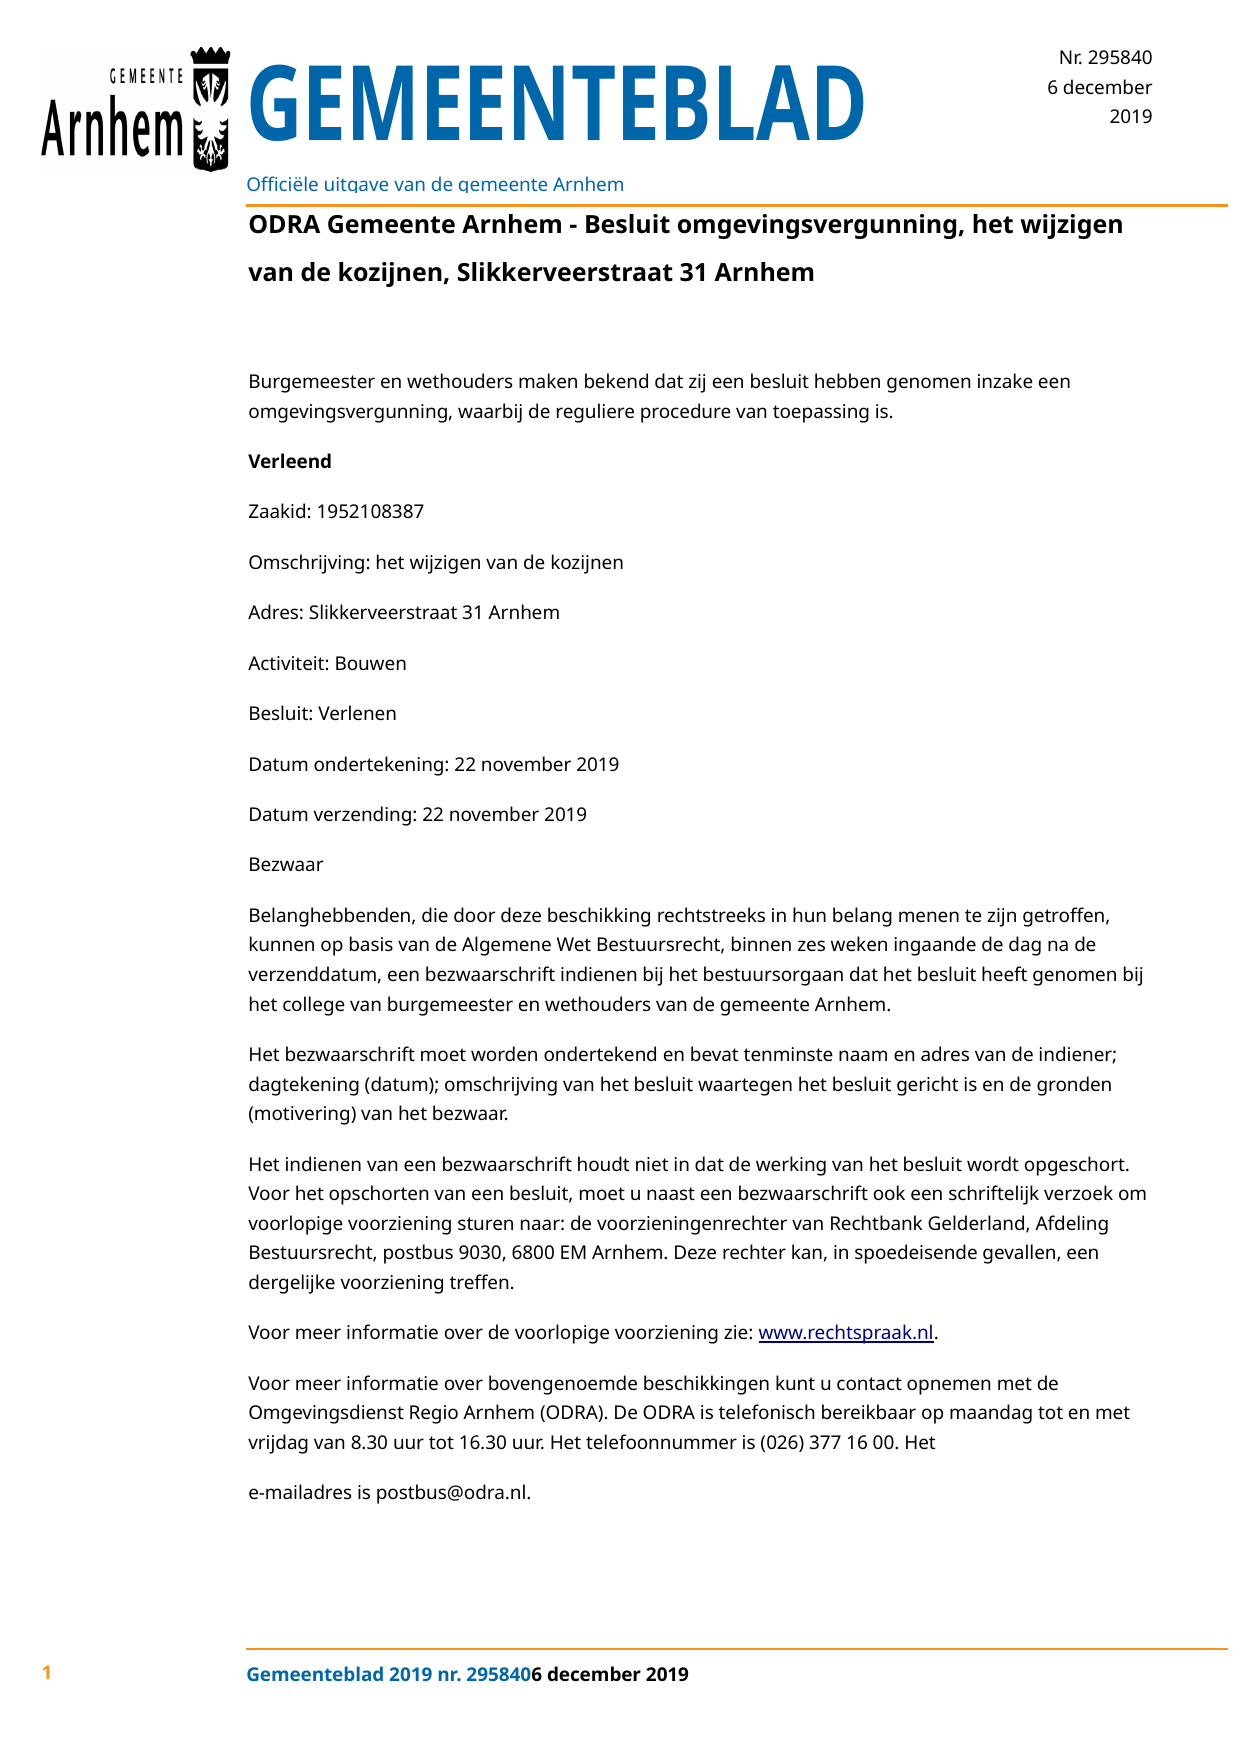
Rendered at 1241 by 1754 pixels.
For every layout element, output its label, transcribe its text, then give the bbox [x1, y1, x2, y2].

text Activiteit: Bouwen [248, 650, 1152, 676]
text Besluit: Verlenen [248, 700, 1152, 726]
text Belanghebbenden, die door deze beschikking rechtstreeks in hun belang menen te zijn getroffen, kunnen op basis van de Algemene Wet Bestuursrecht, binnen zes weken ingaande de dag na de verzenddatum, een bezwaarschrift indienen bij het bestuursorgaan dat het besluit heeft genomen bij het college van burgemeester en wethouders van de gemeente Arnhem. [248, 902, 1152, 1017]
text Het bezwaarschrift moet worden ondertekend en bevat tenminste naam en adres van de indiener; dagtekening (datum); omschrijving van het besluit waartegen het besluit gericht is en de gronden (motivering) van het bezwaar. [248, 1041, 1152, 1126]
text Burgemeester en wethouders maken bekend dat zij een besluit hebben genomen inzake een omgevingsvergunning, waarbij de reguliere procedure van toepassing is. [248, 368, 1152, 424]
text Bezwaar [248, 852, 1152, 877]
text e-mailadres is postbus@odra.nl. [248, 1479, 1152, 1505]
text Omschrijving: het wijzigen van de kozijnen [248, 549, 1152, 575]
text ODRA Gemeente Arnhem - Besluit omgevingsvergunning, het wijzigen van de kozijnen, Slikkerveerstraat 31 Arnhem [248, 207, 1152, 288]
text Verleend [248, 448, 1152, 474]
text Voor meer informatie over bovengenoemde beschikkingen kunt u contact opnemen met de Omgevingsdienst Regio Arnhem (ODRA). De ODRA is telefonisch bereikbaar op maandag tot en met vrijdag van 8.30 uur tot 16.30 uur. Het telefoonnummer is (026) 377 16 00. Het [248, 1370, 1152, 1455]
text Het indienen van een bezwaarschrift houdt niet in dat de werking van het besluit wordt opgeschort. Voor het opschorten van een besluit, moet u naast een bezwaarschrift ook een schriftelijk verzoek om voorlopige voorziening sturen naar: de voorzieningenrechter van Rechtbank Gelderland, Afdeling Bestuursrecht, postbus 9030, 6800 EM Arnhem. Deze rechter kan, in spoedeisende gevallen, een dergelijke voorziening treffen. [248, 1151, 1152, 1295]
text Adres: Slikkerveerstraat 31 Arnhem [248, 599, 1152, 625]
text Datum ondertekening: 22 november 2019 [248, 751, 1152, 777]
text Voor meer informatie over de voorlopige voorziening zie: www.rechtspraak.nl. [248, 1319, 1152, 1345]
text Datum verzending: 22 november 2019 [248, 801, 1152, 827]
text Zaakid: 1952108387 [248, 499, 1152, 524]
picture [41, 47, 231, 172]
